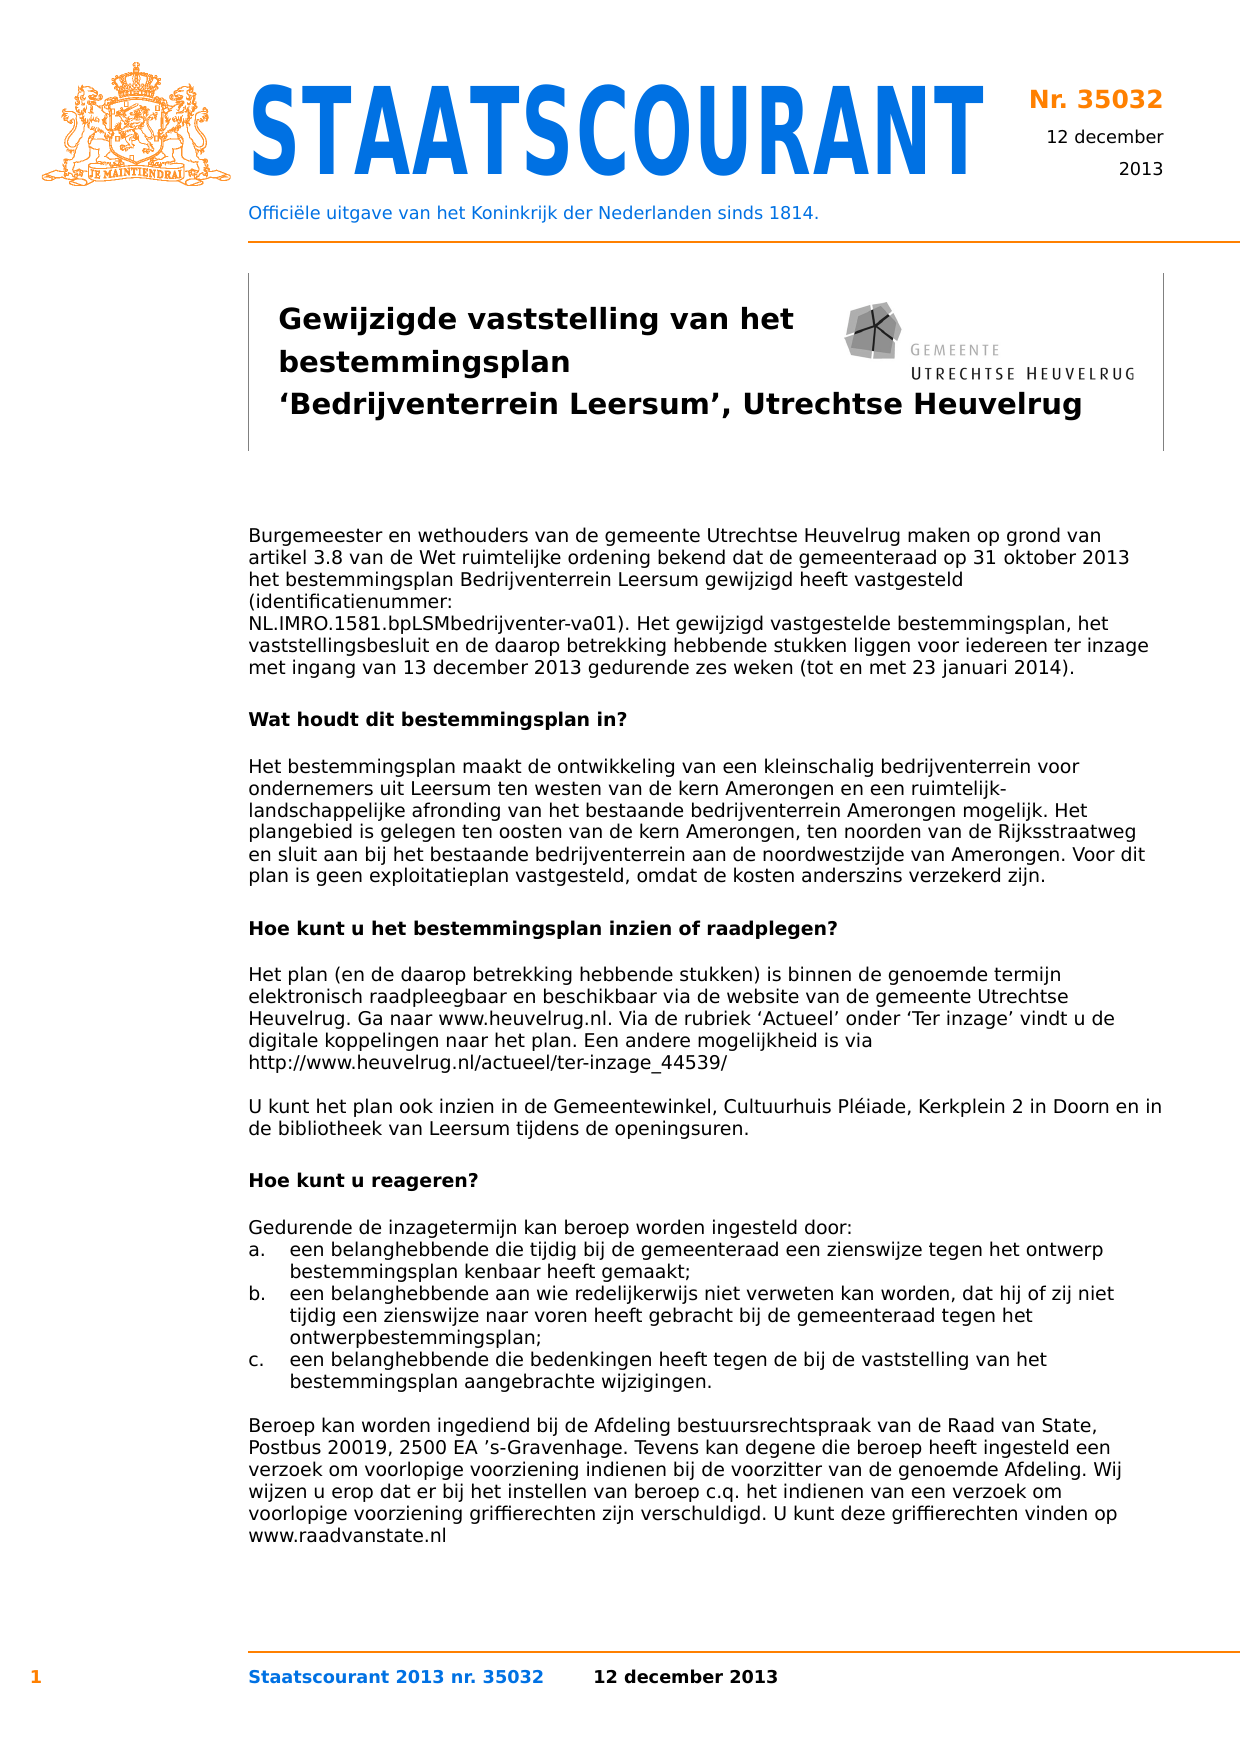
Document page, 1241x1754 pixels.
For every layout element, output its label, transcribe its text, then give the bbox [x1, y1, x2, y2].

picture [844, 302, 1134, 380]
table_cell 12 december [998, 121, 1240, 153]
table_cell 2013 [998, 153, 1240, 203]
text Beroep kan worden ingediend bij de Afdeling bestuursrechtspraak van de Raad van State, Postbus 20019, 2500 EA ’s-Gravenhage. Tevens kan degene die beroep heeft ingesteld een verzoek om voorlopige voorziening indienen bij de voorzitter van de genoemde Afdeling. Wij wijzen u erop dat er bij het instellen van beroep c.q. het indienen van een verzoek om voorlopige voorziening griffierechten zijn verschuldigd. U kunt deze griffierechten vinden op www.raadvanstate.nl [248, 1415, 1163, 1547]
text Het bestemmingsplan maakt de ontwikkeling van een kleinschalig bedrijventerrein voor ondernemers uit Leersum ten westen van de kern Amerongen en een ruimtelijk-landschappelijke afronding van het bestaande bedrijventerrein Amerongen mogelijk. Het plangebied is gelegen ten oosten van de kern Amerongen, ten noorden van de Rijksstraatweg en sluit aan bij het bestaande bedrijventerrein aan de noordwestzijde van Amerongen. Voor dit plan is geen exploitatieplan vastgesteld, omdat de kosten anderszins verzekerd zijn. [248, 756, 1163, 887]
text Het plan (en de daarop betrekking hebbende stukken) is binnen de genoemde termijn elektronisch raadpleegbaar en beschikbaar via de website van de gemeente Utrechtse Heuvelrug. Ga naar www.heuvelrug.nl. Via de rubriek ‘Actueel’ onder ‘Ter inzage’ vindt u de digitale koppelingen naar het plan. Een andere mogelijkheid is via http://www.heuvelrug.nl/actueel/ter-inzage_44539/ [248, 964, 1163, 1074]
subtitle Hoe kunt u het bestemmingsplan inzien of raadplegen? [248, 917, 1163, 939]
table_cell Officiële uitgave van het Koninkrijk der Nederlanden sinds 1814. [248, 203, 1240, 241]
text U kunt het plan ook inzien in de Gemeentewinkel, Cultuurhuis Pléiade, Kerkplein 2 in Doorn en in de bibliotheek van Leersum tijdens de openingsuren. [248, 1096, 1163, 1140]
text b. een belanghebbende aan wie redelijkerwijs niet verweten kan worden, dat hij of zij niet tijdig een zienswijze naar voren heeft gebracht bij de gemeenteraad tegen het ontwerpbestemmingsplan; [248, 1283, 1163, 1349]
text a. een belanghebbende die tijdig bij de gemeenteraad een zienswijze tegen het ontwerp bestemmingsplan kenbaar heeft gemaakt; [248, 1239, 1163, 1283]
subtitle Wat houdt dit bestemmingsplan in? [248, 708, 1163, 731]
text NL.IMRO.1581.bpLSMbedrijventer-va01). Het gewijzigd vastgestelde bestemmingsplan, het vaststellingsbesluit en de daarop betrekking hebbende stukken liggen voor iedereen ter inzage met ingang van 13 december 2013 gedurende zes weken (tot en met 23 januari 2014). [248, 613, 1163, 678]
table_header STAATSCOURANT [248, 62, 998, 203]
table_header Nr. 35032 [998, 62, 1240, 121]
text c. een belanghebbende die bedenkingen heeft tegen de bij de vaststelling van het bestemmingsplan aangebrachte wijzigingen. [248, 1349, 1163, 1393]
subtitle Gewijzigde vaststelling van het bestemmingsplan ‘Bedrijventerrein Leersum’, Utrechtse Heuvelrug [249, 273, 1163, 451]
text Burgemeester en wethouders van de gemeente Utrechtse Heuvelrug maken op grond van artikel 3.8 van de Wet ruimtelijke ordening bekend dat de gemeenteraad op 31 oktober 2013 het bestemmingsplan Bedrijventerrein Leersum gewijzigd heeft vastgesteld (identificatienummer: [248, 525, 1163, 613]
subtitle Hoe kunt u reageren? [248, 1170, 1163, 1192]
text Gedurende de inzagetermijn kan beroep worden ingesteld door: [248, 1217, 1163, 1239]
picture [41, 62, 231, 186]
table_header [25, 62, 248, 241]
